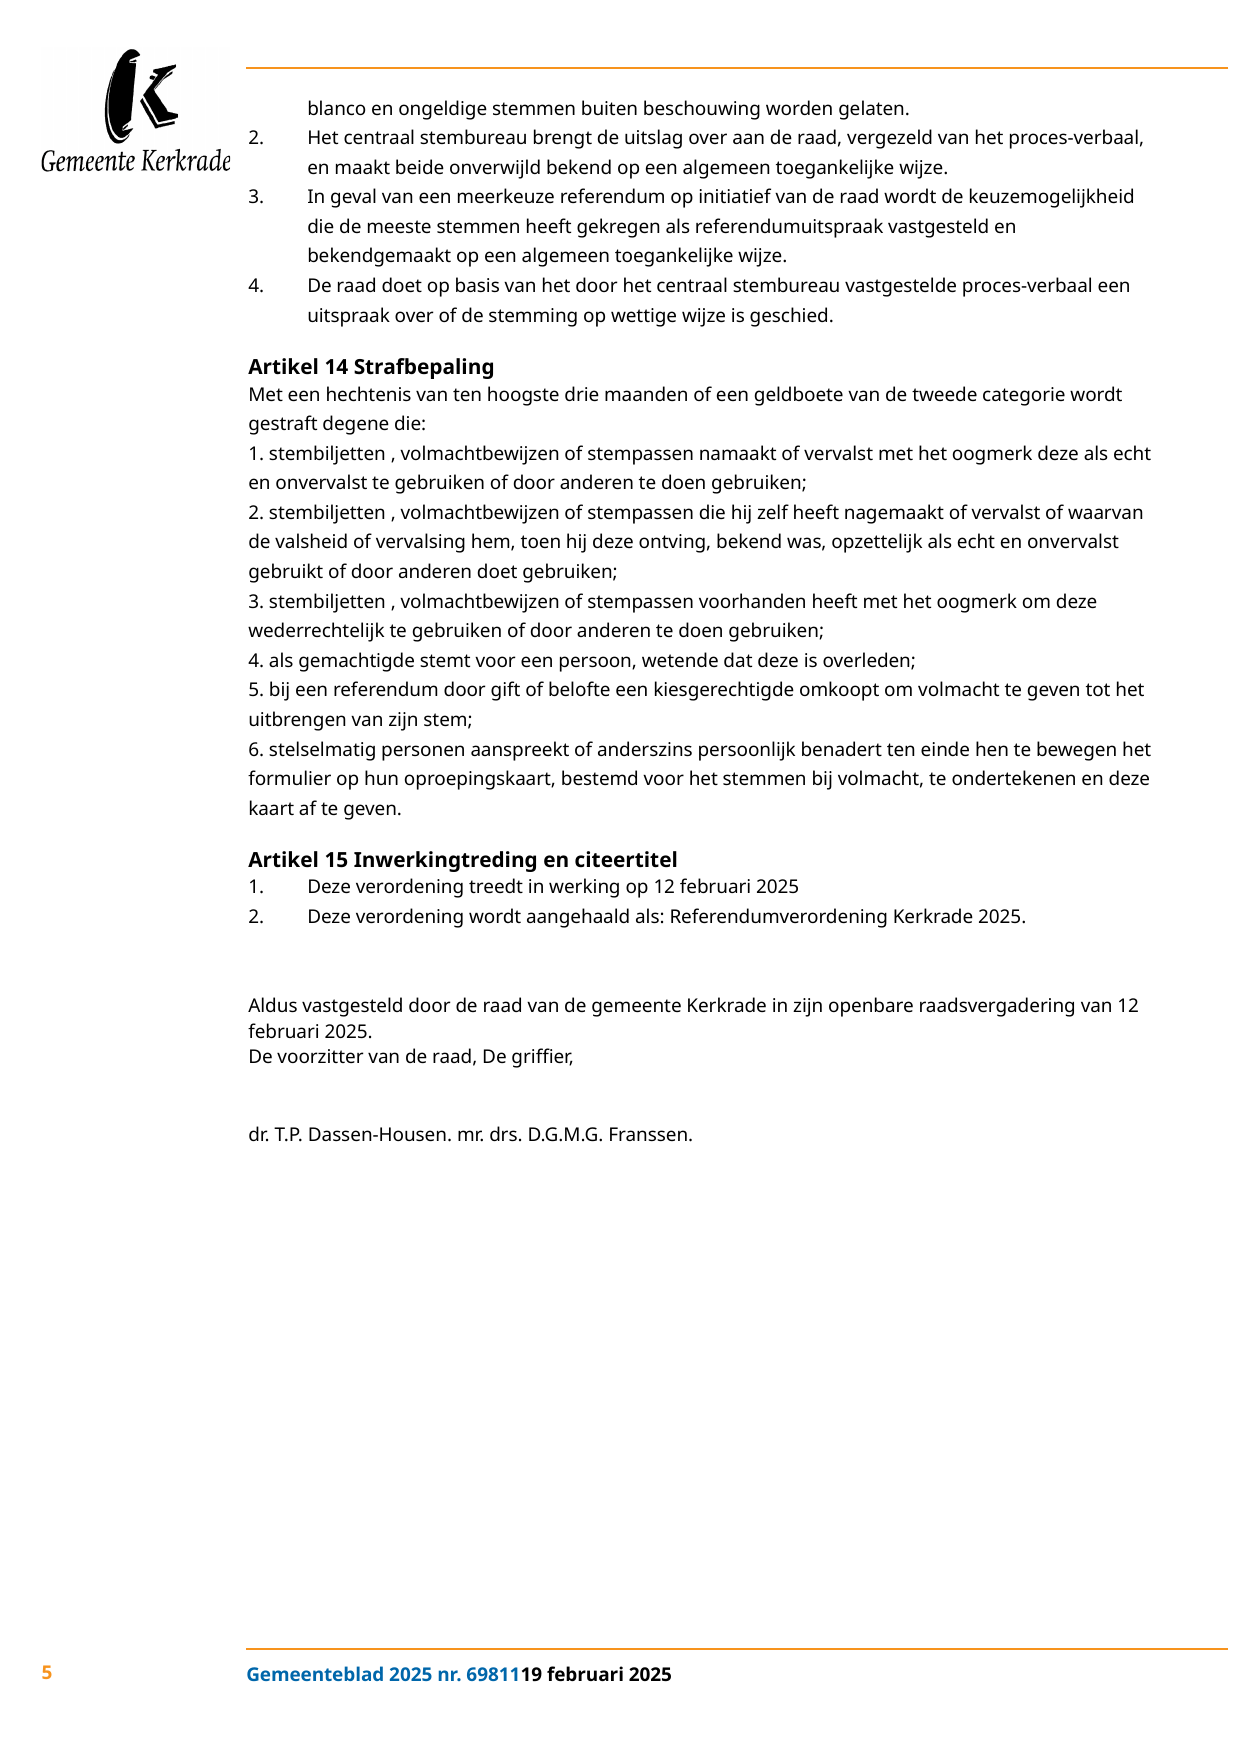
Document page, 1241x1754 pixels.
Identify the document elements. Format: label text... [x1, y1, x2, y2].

list Deze verordening treedt in werking op 12 februari 2025 [248, 874, 1152, 899]
text 2. stembiljetten , volmachtbewijzen of stempassen die hij zelf heeft nagemaakt of vervalst of waarvan de valsheid of vervalsing hem, toen hij deze ontving, bekend was, opzettelijk als echt en onvervalst gebruikt of door anderen doet gebruiken; [248, 499, 1152, 584]
text 5. bij een referendum door gift of belofte een kiesgerechtigde omkoopt om volmacht te geven tot het uitbrengen van zijn stem; [248, 677, 1152, 732]
text 3. stembiljetten , volmachtbewijzen of stempassen voorhanden heeft met het oogmerk om deze wederrechtelijk te gebruiken of door anderen te doen gebruiken; [248, 588, 1152, 643]
picture [41, 47, 231, 172]
text Artikel 14 Strafbepaling [248, 352, 1152, 381]
text 1. stembiljetten , volmachtbewijzen of stempassen namaakt of vervalst met het oogmerk deze als echt en onvervalst te gebruiken of door anderen te doen gebruiken; [248, 440, 1152, 495]
list Het centraal stembureau brengt de uitslag over aan de raad, vergezeld van het proces-verbaal, en maakt beide onverwijld bekend op een algemeen toegankelijke wijze. [248, 124, 1152, 180]
text 4. als gemachtigde stemt voor een persoon, wetende dat deze is overleden; [248, 647, 1152, 673]
list De raad doet op basis van het door het centraal stembureau vastgestelde proces-verbaal een uitspraak over of de stemming op wettige wijze is geschied. [248, 272, 1152, 328]
text Met een hechtenis van ten hoogste drie maanden of een geldboete van de tweede categorie wordt gestraft degene die: [248, 381, 1152, 436]
text 6. stelselmatig personen aanspreekt of anderszins persoonlijk benadert ten einde hen te bewegen het formulier op hun oproepingskaart, bestemd voor het stemmen bij volmacht, te ondertekenen en deze kaart af te geven. [248, 736, 1152, 821]
text Artikel 15 Inwerkingtreding en citeertitel [248, 845, 1152, 874]
list In geval van een meerkeuze referendum op initiatief van de raad wordt de keuzemogelijkheid die de meeste stemmen heeft gekregen als referendumuitspraak vastgesteld en bekendgemaakt op een algemeen toegankelijke wijze. [248, 183, 1152, 268]
text De voorzitter van de raad, De griffier, [248, 1043, 1152, 1069]
text Aldus vastgesteld door de raad van de gemeente Kerkrade in zijn openbare raadsvergadering van 12 februari 2025. [248, 992, 1152, 1043]
list Deze verordening wordt aangehaald als: Referendumverordening Kerkrade 2025. [248, 903, 1152, 929]
text dr. T.P. Dassen-Housen. mr. drs. D.G.M.G. Franssen. [248, 1121, 1152, 1146]
list blanco en ongeldige stemmen buiten beschouwing worden gelaten. [248, 95, 1152, 121]
